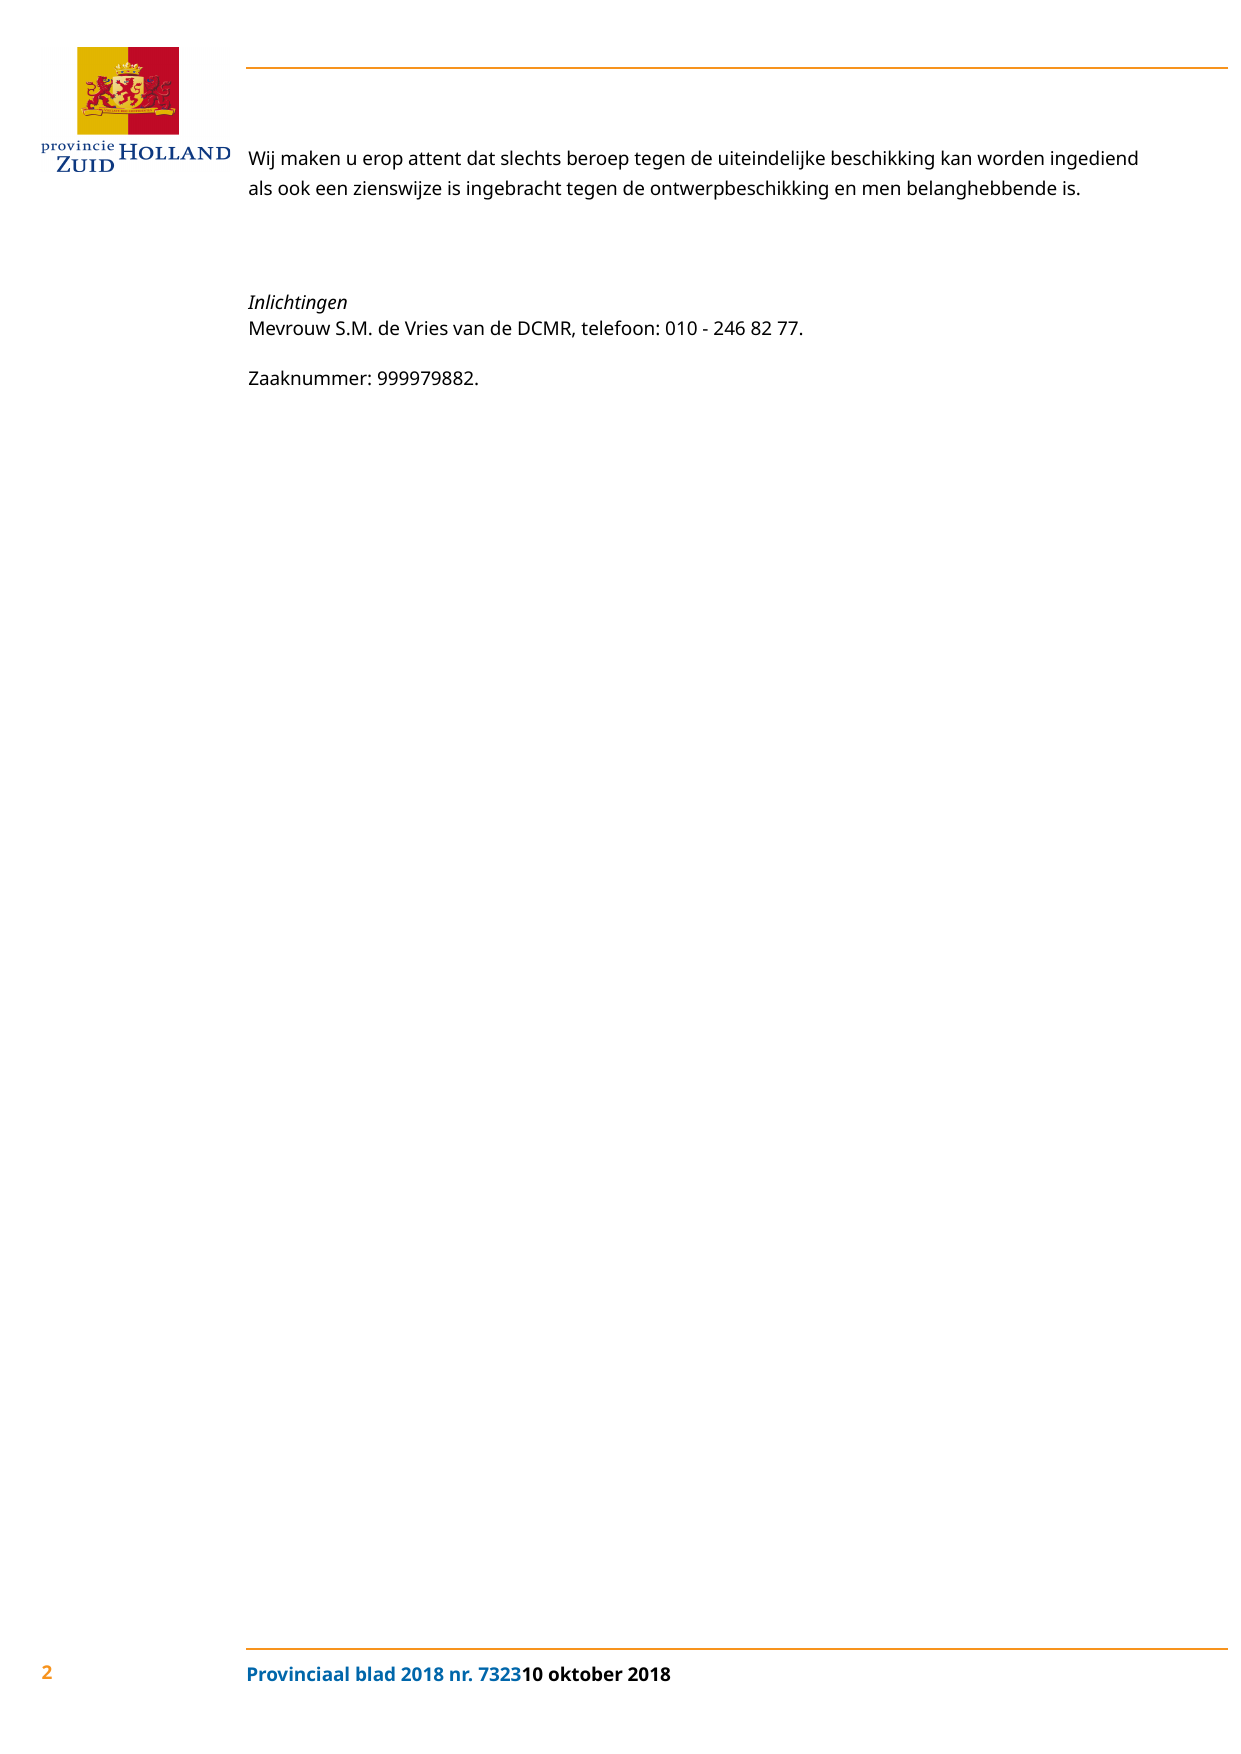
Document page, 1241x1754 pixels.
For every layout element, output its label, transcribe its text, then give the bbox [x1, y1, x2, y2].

text Wij maken u erop attent dat slechts beroep tegen de uiteindelijke beschikking kan worden ingediend als ook een zienswijze is ingebracht tegen de ontwerpbeschikking en men belanghebbende is. [248, 145, 1152, 201]
text Zaaknummer: 999979882. [248, 365, 1152, 391]
text Inlichtingen [248, 289, 1152, 315]
text Mevrouw S.M. de Vries van de DCMR, telefoon: 010 - 246 82 77. [248, 315, 1152, 341]
picture [41, 47, 231, 172]
